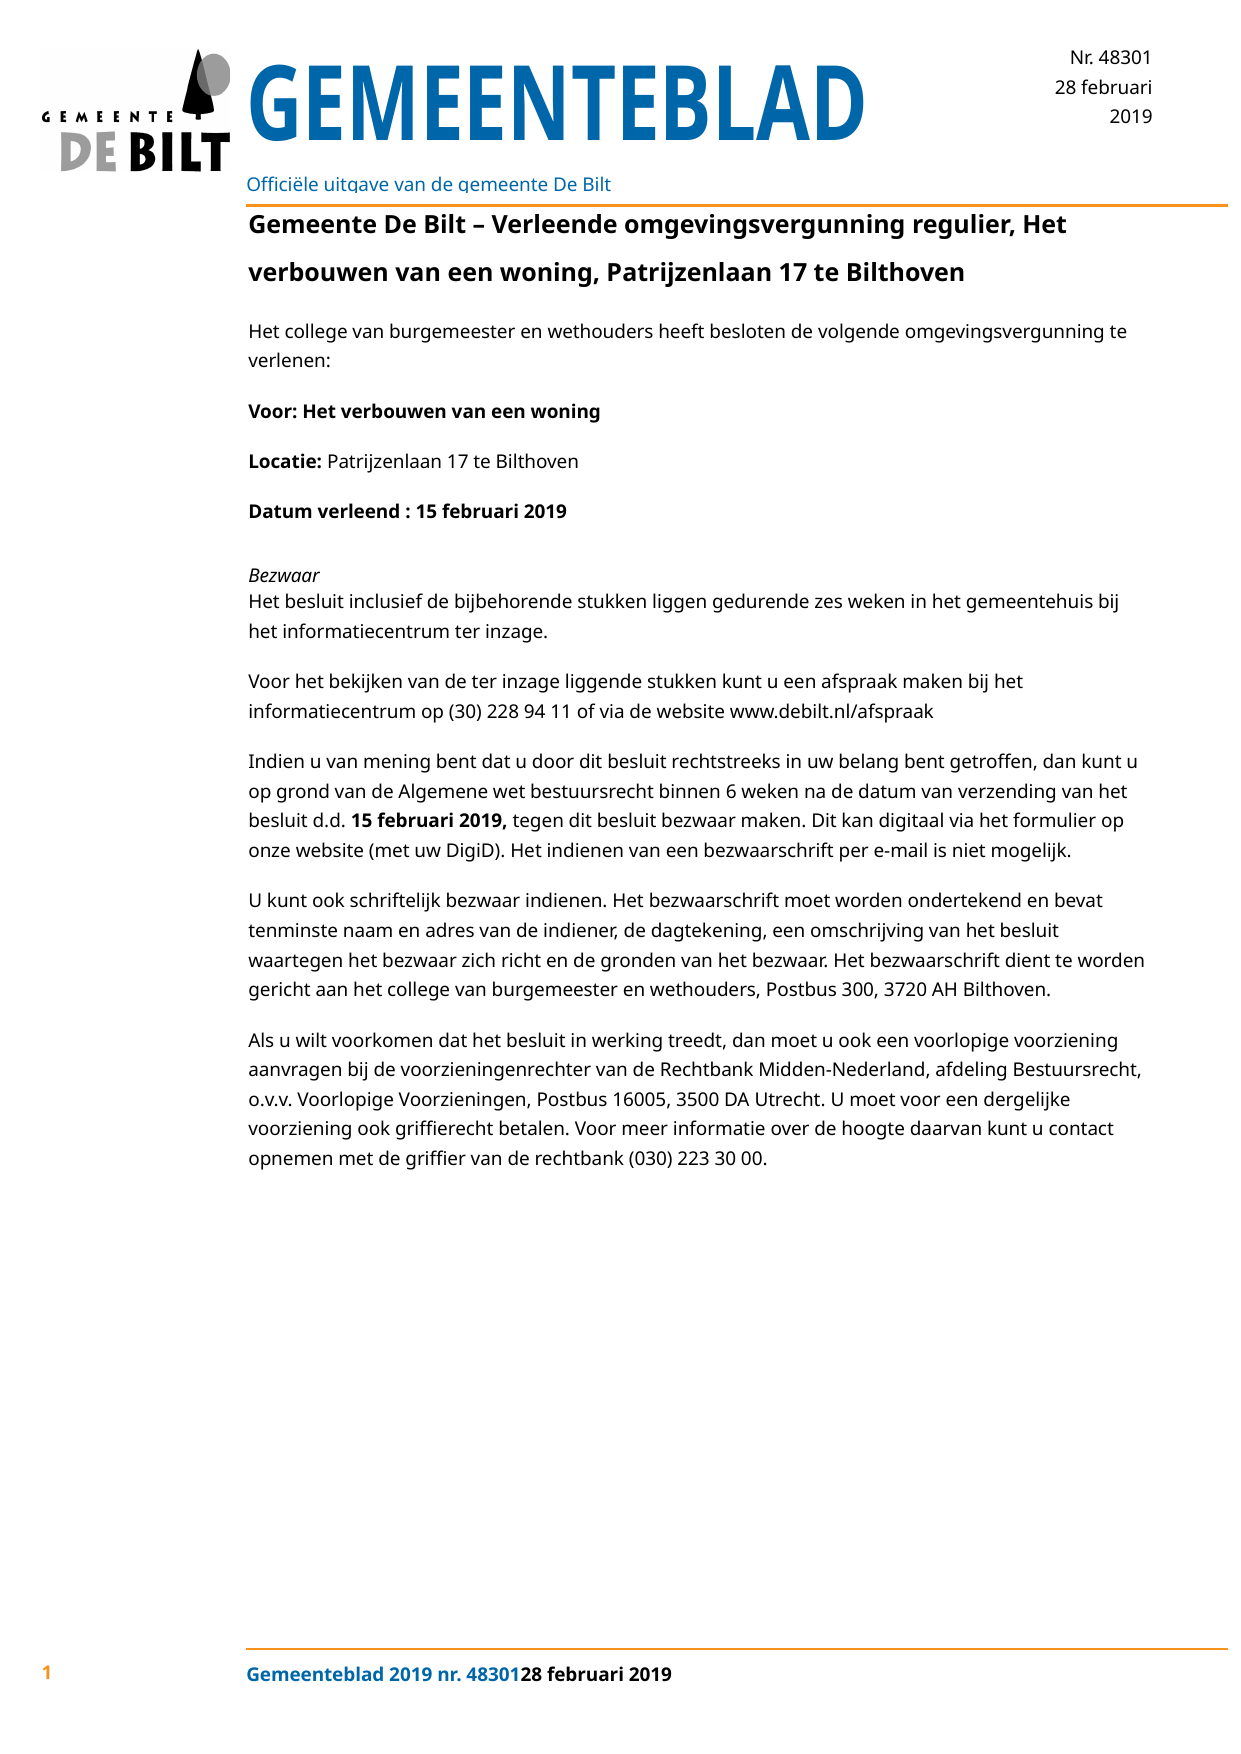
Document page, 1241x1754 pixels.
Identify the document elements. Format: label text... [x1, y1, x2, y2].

text Indien u van mening bent dat u door dit besluit rechtstreeks in uw belang bent getroffen, dan kunt u op grond van de Algemene wet bestuursrecht binnen 6 weken na de datum van verzending van het besluit d.d. 15 februari 2019, tegen dit besluit bezwaar maken. Dit kan digitaal via het formulier op onze website (met uw DigiD). Het indienen van een bezwaarschrift per e-mail is niet mogelijk. [248, 748, 1152, 863]
text U kunt ook schriftelijk bezwaar indienen. Het bezwaarschrift moet worden ondertekend en bevat tenminste naam en adres van de indiener, de dagtekening, een omschrijving van het besluit waartegen het bezwaar zich richt en de gronden van het bezwaar. Het bezwaarschrift dient te worden gericht aan het college van burgemeester en wethouders, Postbus 300, 3720 AH Bilthoven. [248, 888, 1152, 1002]
text Als u wilt voorkomen dat het besluit in werking treedt, dan moet u ook een voorlopige voorziening aanvragen bij de voorzieningenrechter van de Rechtbank Midden-Nederland, afdeling Bestuursrecht, o.v.v. Voorlopige Voorzieningen, Postbus 16005, 3500 DA Utrecht. U moet voor een dergelijke voorziening ook griffierecht betalen. Voor meer informatie over de hoogte daarvan kunt u contact opnemen met de griffier van de rechtbank (030) 223 30 00. [248, 1027, 1152, 1171]
picture [41, 47, 231, 172]
text Bezwaar [248, 563, 1152, 588]
text Het besluit inclusief de bijbehorende stukken liggen gedurende zes weken in het gemeentehuis bij het informatiecentrum ter inzage. [248, 588, 1152, 644]
text Voor het bekijken van de ter inzage liggende stukken kunt u een afspraak maken bij het informatiecentrum op (30) 228 94 11 of via de website www.debilt.nl/afspraak [248, 668, 1152, 724]
text Het college van burgemeester en wethouders heeft besloten de volgende omgevingsvergunning te verlenen: [248, 318, 1152, 373]
text Locatie: Patrijzenlaan 17 te Bilthoven [248, 448, 1152, 474]
text Voor: Het verbouwen van een woning [248, 398, 1152, 424]
text Datum verleend : 15 februari 2019 [248, 499, 1152, 524]
text Gemeente De Bilt – Verleende omgevingsvergunning regulier, Het verbouwen van een woning, Patrijzenlaan 17 te Bilthoven [248, 207, 1152, 288]
